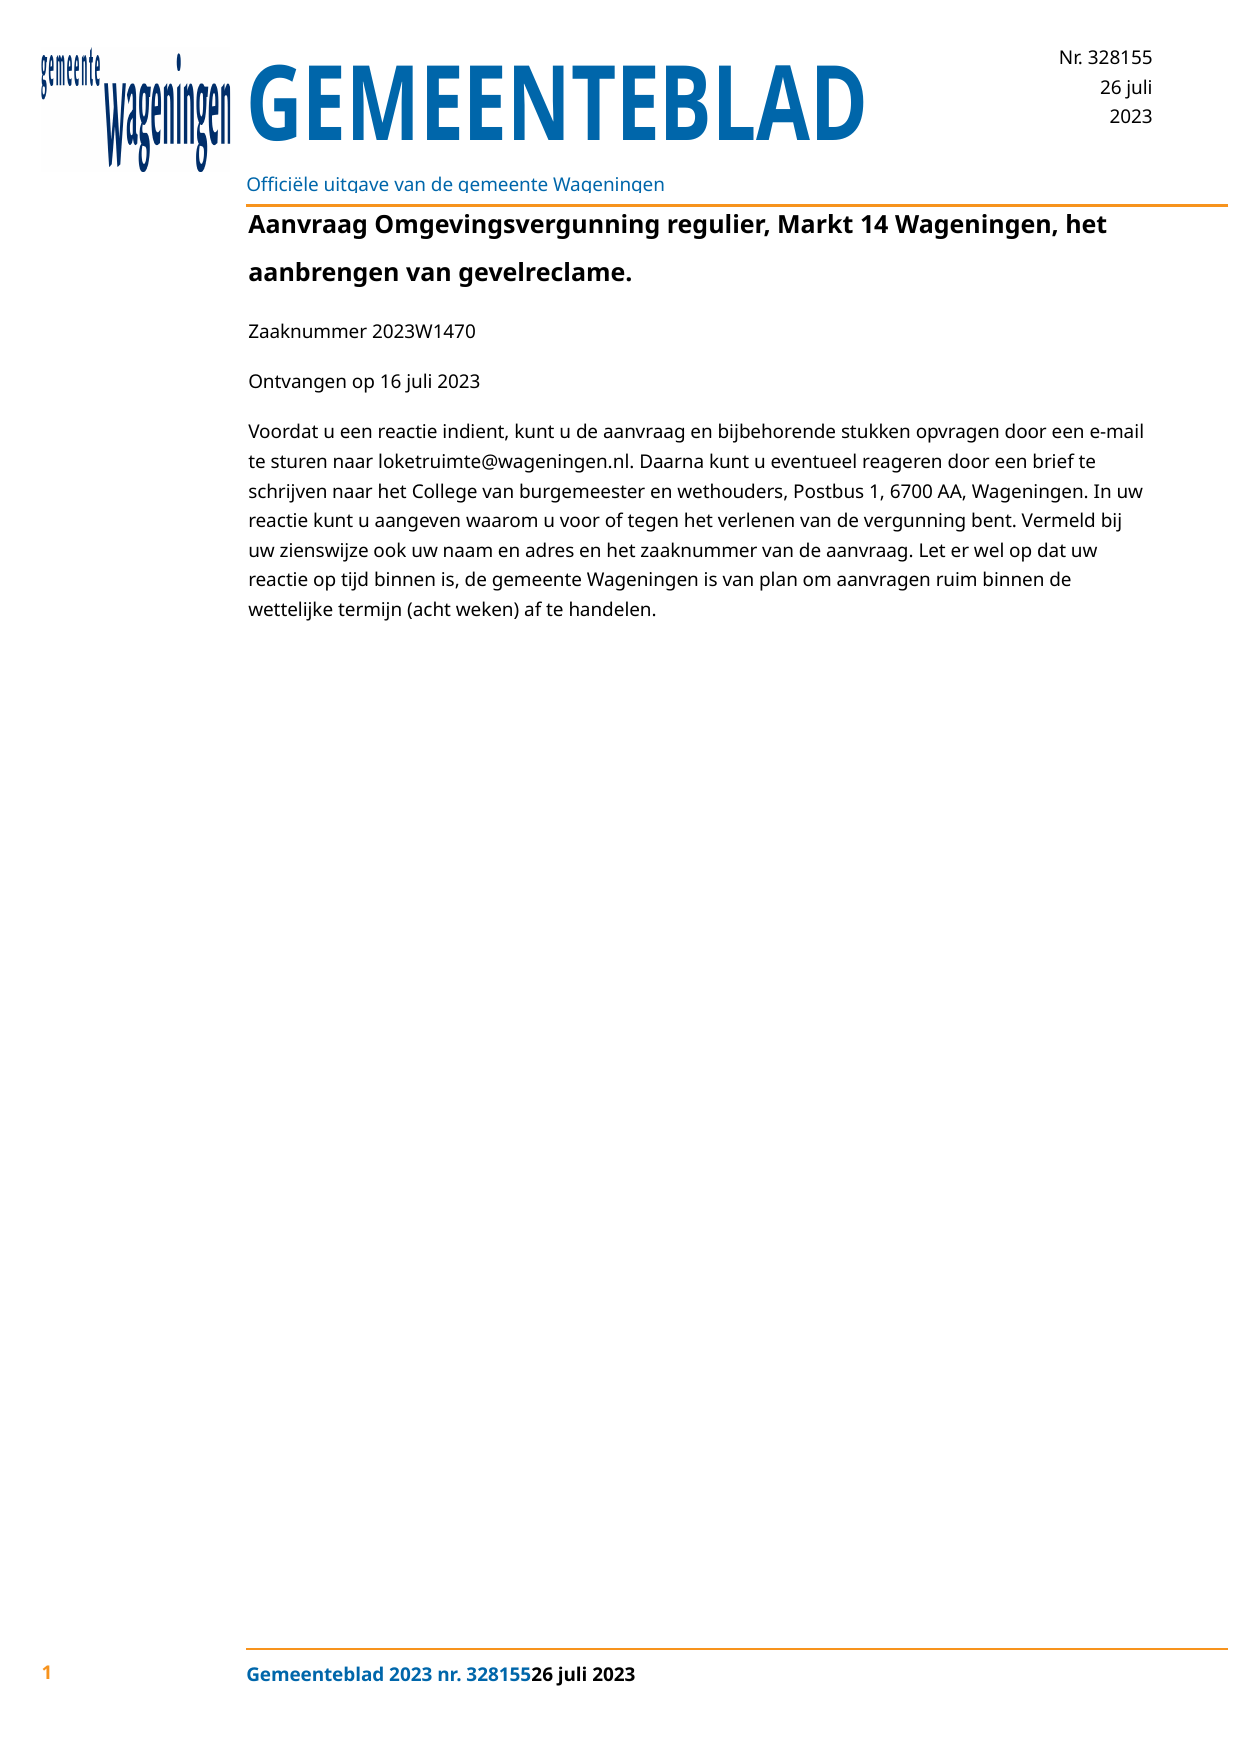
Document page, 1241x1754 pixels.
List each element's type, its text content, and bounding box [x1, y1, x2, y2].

text Aanvraag Omgevingsvergunning regulier, Markt 14 Wageningen, het aanbrengen van gevelreclame. [248, 207, 1152, 288]
text Ontvangen op 16 juli 2023 [248, 368, 1152, 394]
text Voordat u een reactie indient, kunt u de aanvraag en bijbehorende stukken opvragen door een e-mail te sturen naar loketruimte@wageningen.nl. Daarna kunt u eventueel reageren door een brief te schrijven naar het College van burgemeester en wethouders, Postbus 1, 6700 AA, Wageningen. In uw reactie kunt u aangeven waarom u voor of tegen het verlenen van de vergunning bent. Vermeld bij uw zienswijze ook uw naam en adres en het zaaknummer van de aanvraag. Let er wel op dat uw reactie op tijd binnen is, de gemeente Wageningen is van plan om aanvragen ruim binnen de wettelijke termijn (acht weken) af te handelen. [248, 419, 1152, 622]
picture [41, 47, 231, 172]
text Zaaknummer 2023W1470 [248, 318, 1152, 344]
